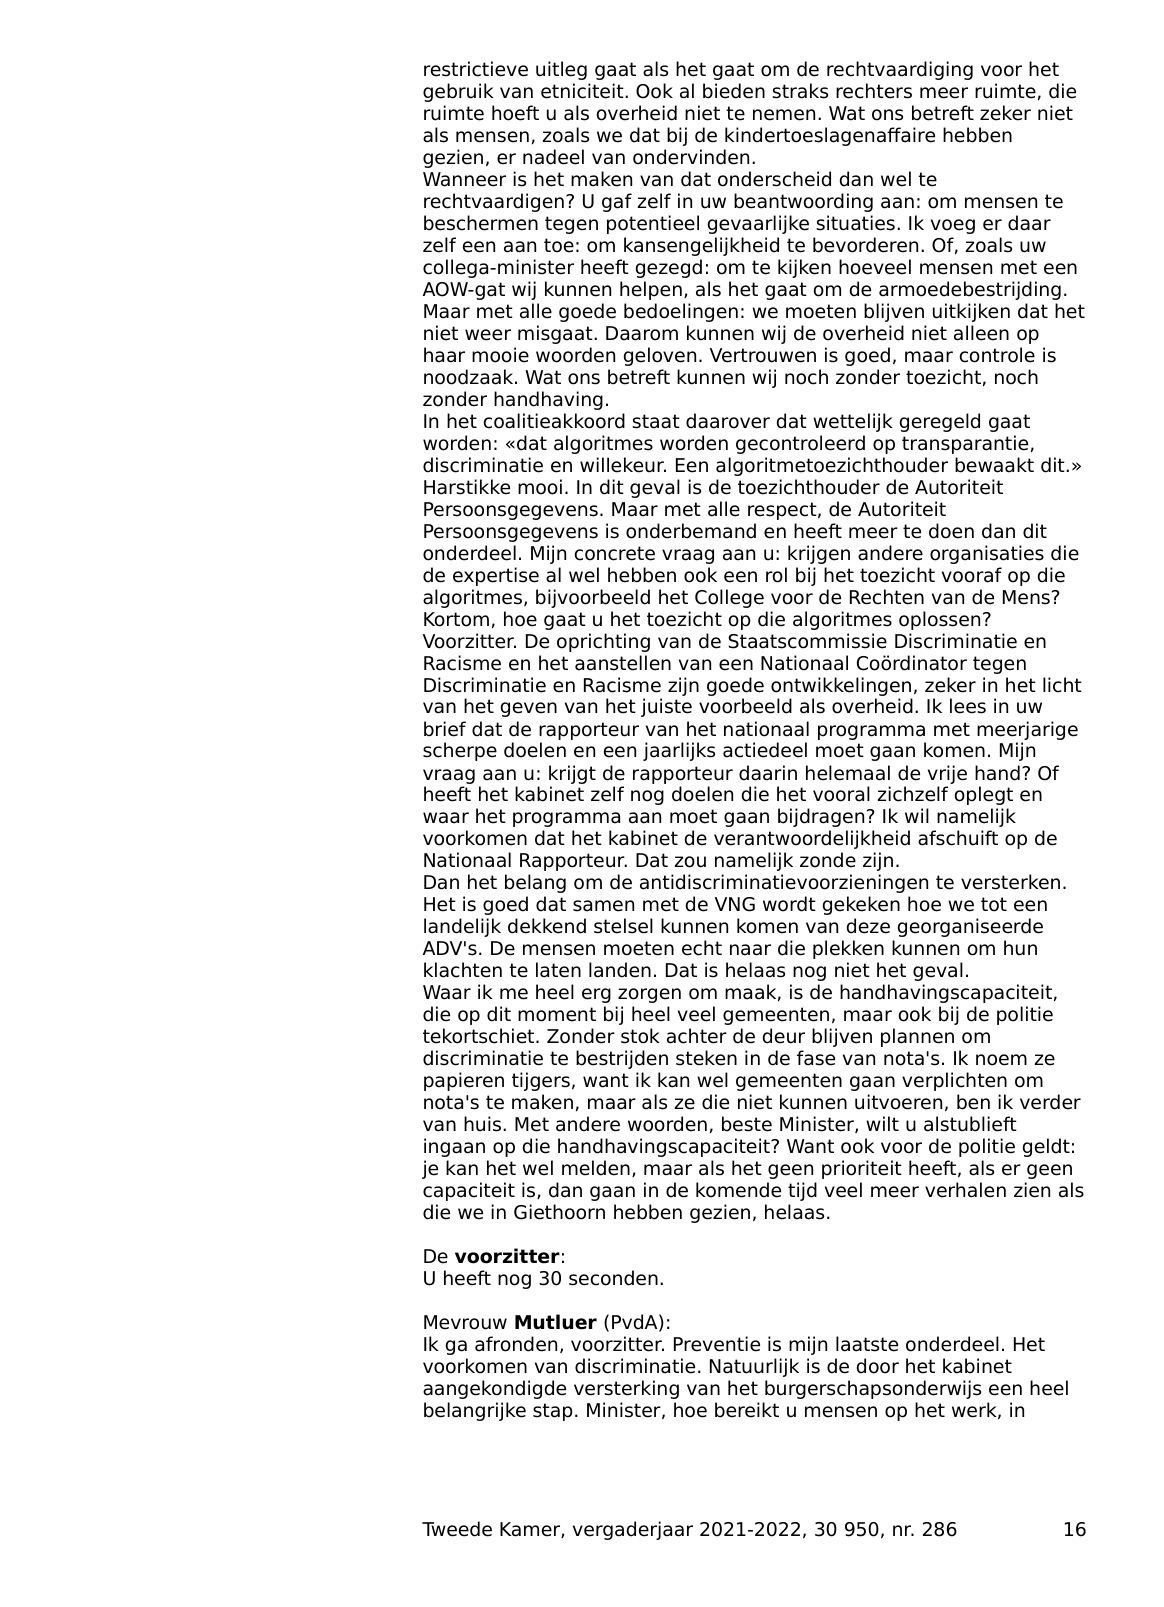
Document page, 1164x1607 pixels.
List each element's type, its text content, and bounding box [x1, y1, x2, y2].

text Waar ik me heel erg zorgen om maak, is de handhavingscapaciteit, die op dit moment bij heel veel gemeenten, maar ook bij de politie tekortschiet. Zonder stok achter de deur blijven plannen om discriminatie te bestrijden steken in de fase van nota's. Ik noem ze papieren tijgers, want ik kan wel gemeenten gaan verplichten om nota's te maken, maar als ze die niet kunnen uitvoeren, ben ik verder van huis. Met andere woorden, beste Minister, wilt u alstublieft ingaan op die handhavingscapaciteit? Want ook voor de politie geldt: je kan het wel melden, maar als het geen prioriteit heeft, als er geen capaciteit is, dan gaan in de komende tijd veel meer verhalen zien als die we in Giethoorn hebben gezien, helaas. [422, 982, 1087, 1224]
text Wanneer is het maken van dat onderscheid dan wel te rechtvaardigen? U gaf zelf in uw beantwoording aan: om mensen te beschermen tegen potentieel gevaarlijke situaties. Ik voeg er daar zelf een aan toe: om kansengelijkheid te bevorderen. Of, zoals uw collega-minister heeft gezegd: om te kijken hoeveel mensen met een AOW-gat wij kunnen helpen, als het gaat om de armoedebestrijding. Maar met alle goede bedoelingen: we moeten blijven uitkijken dat het niet weer misgaat. Daarom kunnen wij de overheid niet alleen op haar mooie woorden geloven. Vertrouwen is goed, maar controle is noodzaak. Wat ons betreft kunnen wij noch zonder toezicht, noch zonder handhaving. [422, 169, 1087, 411]
text U heeft nog 30 seconden. [422, 1268, 1087, 1290]
text restrictieve uitleg gaat als het gaat om de rechtvaardiging voor het gebruik van etniciteit. Ook al bieden straks rechters meer ruimte, die ruimte hoeft u als overheid niet te nemen. Wat ons betreft zeker niet als mensen, zoals we dat bij de kindertoeslagenaffaire hebben gezien, er nadeel van ondervinden. [422, 59, 1087, 169]
text Ik ga afronden, voorzitter. Preventie is mijn laatste onderdeel. Het voorkomen van discriminatie. Natuurlijk is de door het kabinet aangekondigde versterking van het burgerschapsonderwijs een heel belangrijke stap. Minister, hoe bereikt u mensen op het werk, in [422, 1334, 1087, 1422]
text Mevrouw Mutluer (PvdA): [422, 1312, 1087, 1334]
text De voorzitter: [422, 1246, 1087, 1268]
text Dan het belang om de antidiscriminatievoorzieningen te versterken. Het is goed dat samen met de VNG wordt gekeken hoe we tot een landelijk dekkend stelsel kunnen komen van deze georganiseerde ADV's. De mensen moeten echt naar die plekken kunnen om hun klachten te laten landen. Dat is helaas nog niet het geval. [422, 872, 1087, 982]
text Voorzitter. De oprichting van de Staatscommissie Discriminatie en Racisme en het aanstellen van een Nationaal Coördinator tegen Discriminatie en Racisme zijn goede ontwikkelingen, zeker in het licht van het geven van het juiste voorbeeld als overheid. Ik lees in uw brief dat de rapporteur van het nationaal programma met meerjarige scherpe doelen en een jaarlijks actiedeel moet gaan komen. Mijn vraag aan u: krijgt de rapporteur daarin helemaal de vrije hand? Of heeft het kabinet zelf nog doelen die het vooral zichzelf oplegt en waar het programma aan moet gaan bijdragen? Ik wil namelijk voorkomen dat het kabinet de verantwoordelijkheid afschuift op de Nationaal Rapporteur. Dat zou namelijk zonde zijn. [422, 631, 1087, 872]
text In het coalitieakkoord staat daarover dat wettelijk geregeld gaat worden: «dat algoritmes worden gecontroleerd op transparantie, discriminatie en willekeur. Een algoritmetoezichthouder bewaakt dit.» Harstikke mooi. In dit geval is de toezichthouder de Autoriteit Persoonsgegevens. Maar met alle respect, de Autoriteit Persoonsgegevens is onderbemand en heeft meer te doen dan dit onderdeel. Mijn concrete vraag aan u: krijgen andere organisaties die de expertise al wel hebben ook een rol bij het toezicht vooraf op die algoritmes, bijvoorbeeld het College voor de Rechten van de Mens? Kortom, hoe gaat u het toezicht op die algoritmes oplossen? [422, 411, 1087, 631]
